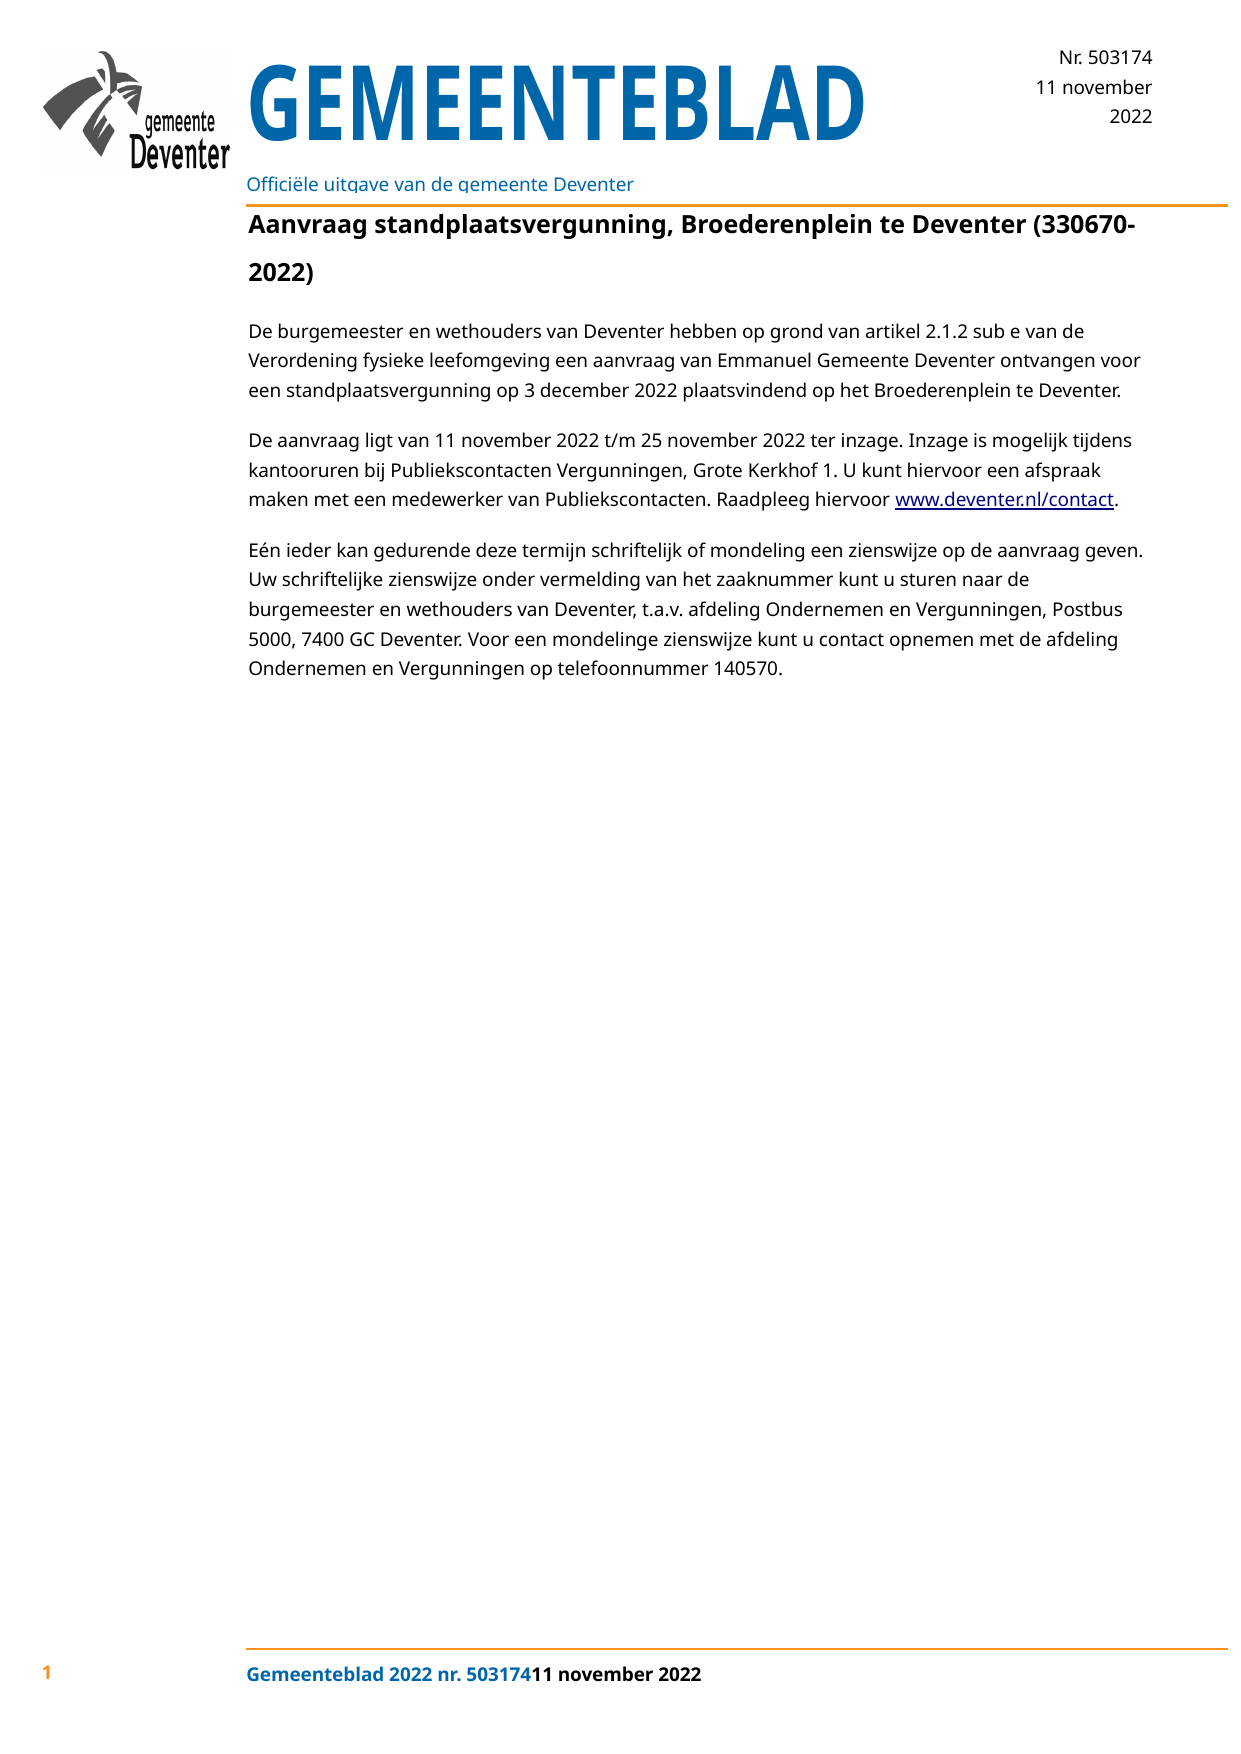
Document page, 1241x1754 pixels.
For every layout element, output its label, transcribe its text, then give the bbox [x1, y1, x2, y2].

text De aanvraag ligt van 11 november 2022 t/m 25 november 2022 ter inzage. Inzage is mogelijk tijdens kantooruren bij Publiekscontacten Vergunningen, Grote Kerkhof 1. U kunt hiervoor een afspraak maken met een medewerker van Publiekscontacten. Raadpleeg hiervoor www.deventer.nl/contact. [248, 427, 1152, 512]
text Aanvraag standplaatsvergunning, Broederenplein te Deventer (330670-2022) [248, 207, 1152, 288]
text De burgemeester en wethouders van Deventer hebben op grond van artikel 2.1.2 sub e van de Verordening fysieke leefomgeving een aanvraag van Emmanuel Gemeente Deventer ontvangen voor een standplaatsvergunning op 3 december 2022 plaatsvindend op het Broederenplein te Deventer. [248, 318, 1152, 403]
picture [41, 47, 231, 172]
text Eén ieder kan gedurende deze termijn schriftelijk of mondeling een zienswijze op de aanvraag geven. Uw schriftelijke zienswijze onder vermelding van het zaaknummer kunt u sturen naar de burgemeester en wethouders van Deventer, t.a.v. afdeling Ondernemen en Vergunningen, Postbus 5000, 7400 GC Deventer. Voor een mondelinge zienswijze kunt u contact opnemen met de afdeling Ondernemen en Vergunningen op telefoonnummer 140570. [248, 537, 1152, 681]
